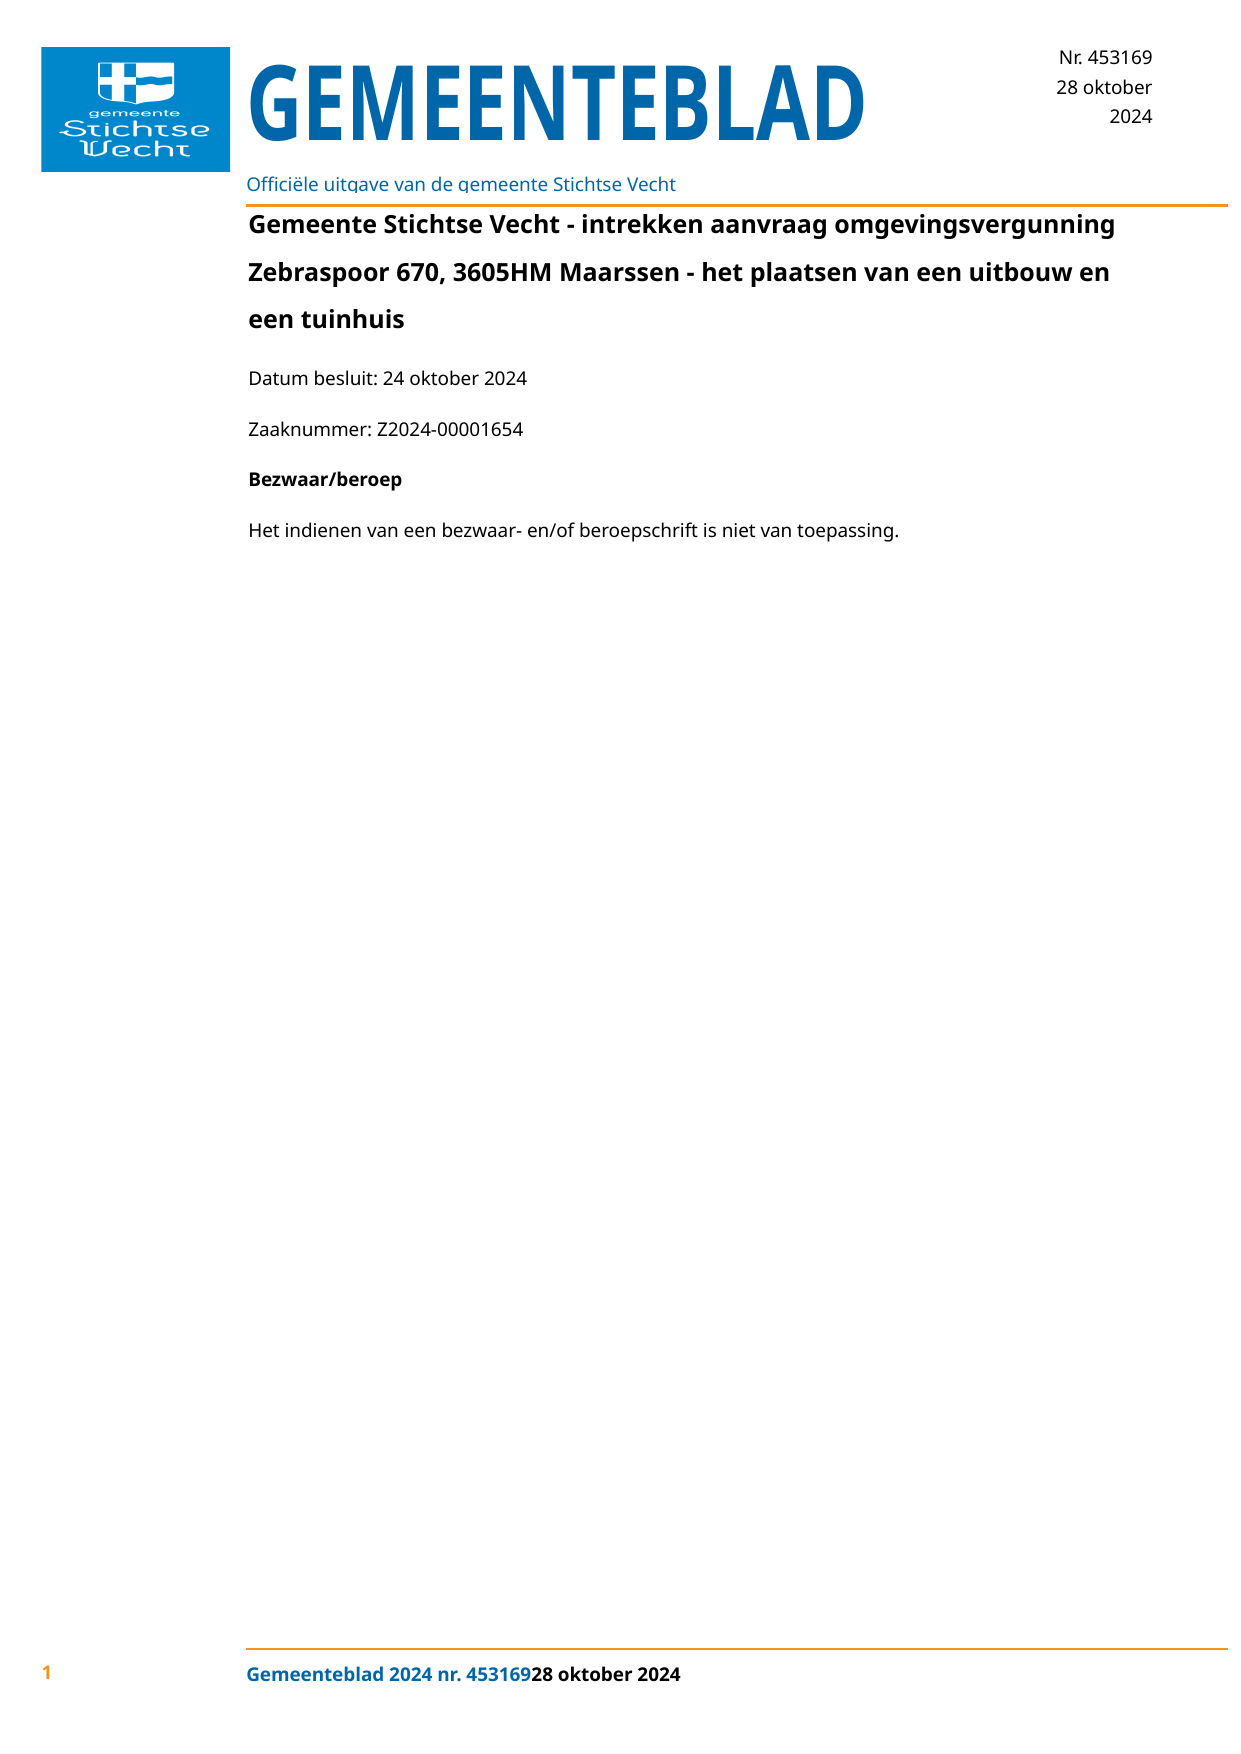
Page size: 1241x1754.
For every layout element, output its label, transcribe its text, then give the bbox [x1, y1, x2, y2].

picture [99, 63, 135, 101]
text Zaaknummer: Z2024-00001654 [248, 416, 1152, 442]
text Het indienen van een bezwaar- en/of beroepschrift is niet van toepassing. [248, 517, 1152, 542]
text Datum besluit: 24 oktober 2024 [248, 366, 1152, 391]
text Gemeente Stichtse Vecht - intrekken aanvraag omgevingsvergunning Zebraspoor 670, 3605HM Maarssen - het plaatsen van een uitbouw en een tuinhuis [248, 207, 1152, 336]
picture [137, 63, 174, 103]
text Bezwaar/beroep [248, 466, 1152, 492]
